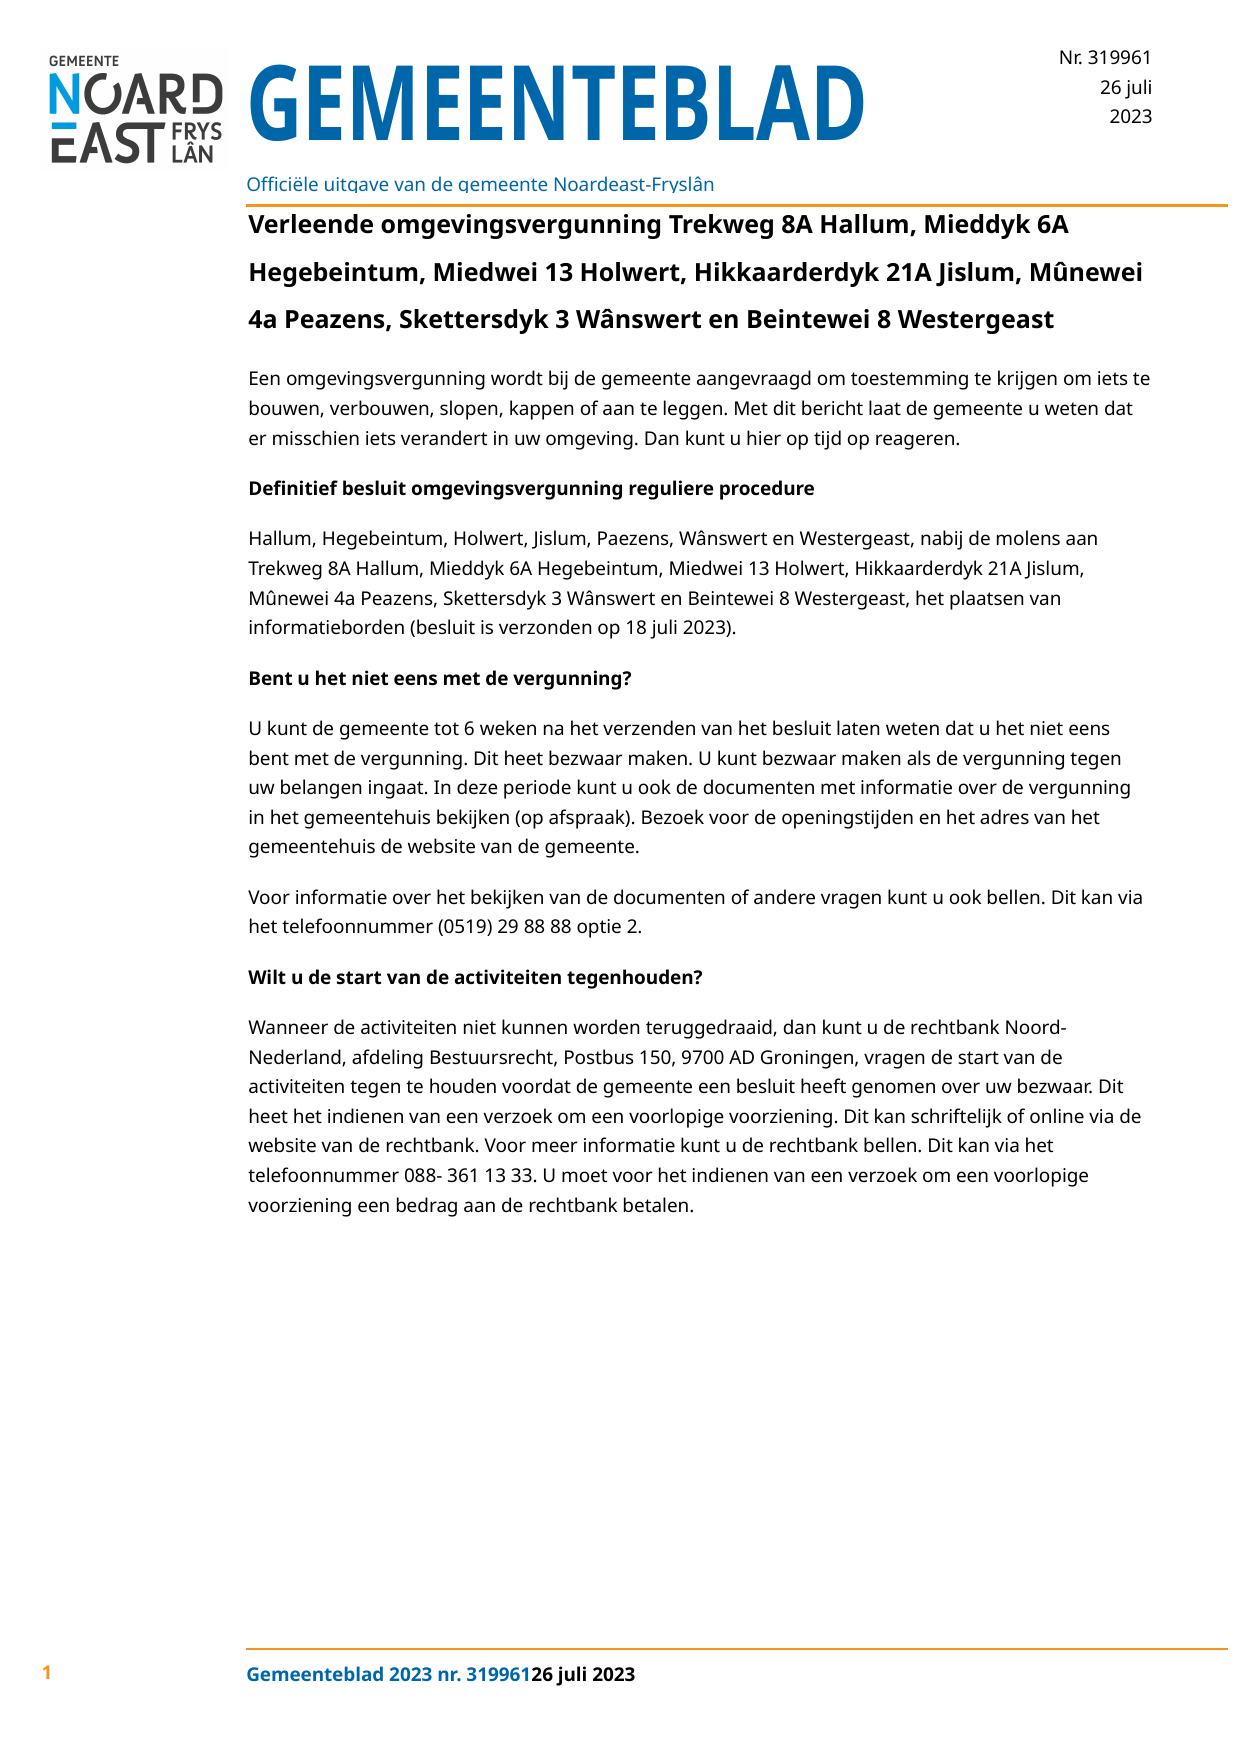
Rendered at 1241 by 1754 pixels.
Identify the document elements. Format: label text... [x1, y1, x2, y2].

text Bent u het niet eens met de vergunning? [248, 665, 1152, 690]
text Definitief besluit omgevingsvergunning reguliere procedure [248, 475, 1152, 501]
text Hallum, Hegebeintum, Holwert, Jislum, Paezens, Wânswert en Westergeast, nabij de molens aan Trekweg 8A Hallum, Mieddyk 6A Hegebeintum, Miedwei 13 Holwert, Hikkaarderdyk 21A Jislum, Mûnewei 4a Peazens, Skettersdyk 3 Wânswert en Beintewei 8 Westergeast, het plaatsen van informatieborden (besluit is verzonden op 18 juli 2023). [248, 526, 1152, 640]
text Wanneer de activiteiten niet kunnen worden teruggedraaid, dan kunt u de rechtbank Noord-Nederland, afdeling Bestuursrecht, Postbus 150, 9700 AD Groningen, vragen de start van de activiteiten tegen te houden voordat de gemeente een besluit heeft genomen over uw bezwaar. Dit heet het indienen van een verzoek om een voorlopige voorziening. Dit kan schriftelijk of online via de website van de rechtbank. Voor meer informatie kunt u de rechtbank bellen. Dit kan via het telefoonnummer 088- 361 13 33. U moet voor het indienen van een verzoek om een voorlopige voorziening een bedrag aan de rechtbank betalen. [248, 1014, 1152, 1217]
text Wilt u de start van de activiteiten tegenhouden? [248, 964, 1152, 989]
text U kunt de gemeente tot 6 weken na het verzenden van het besluit laten weten dat u het niet eens bent met de vergunning. Dit heet bezwaar maken. U kunt bezwaar maken als de vergunning tegen uw belangen ingaat. In deze periode kunt u ook de documenten met informatie over de vergunning in het gemeentehuis bekijken (op afspraak). Bezoek voor de openingstijden en het adres van het gemeentehuis de website van de gemeente. [248, 715, 1152, 859]
text Voor informatie over het bekijken van de documenten of andere vragen kunt u ook bellen. Dit kan via het telefoonnummer (0519) 29 88 88 optie 2. [248, 884, 1152, 939]
text Verleende omgevingsvergunning Trekweg 8A Hallum, Mieddyk 6A Hegebeintum, Miedwei 13 Holwert, Hikkaarderdyk 21A Jislum, Mûnewei 4a Peazens, Skettersdyk 3 Wânswert en Beintewei 8 Westergeast [248, 207, 1152, 336]
picture [41, 47, 231, 172]
text Een omgevingsvergunning wordt bij de gemeente aangevraagd om toestemming te krijgen om iets te bouwen, verbouwen, slopen, kappen of aan te leggen. Met dit bericht laat de gemeente u weten dat er misschien iets verandert in uw omgeving. Dan kunt u hier op tijd op reageren. [248, 366, 1152, 450]
